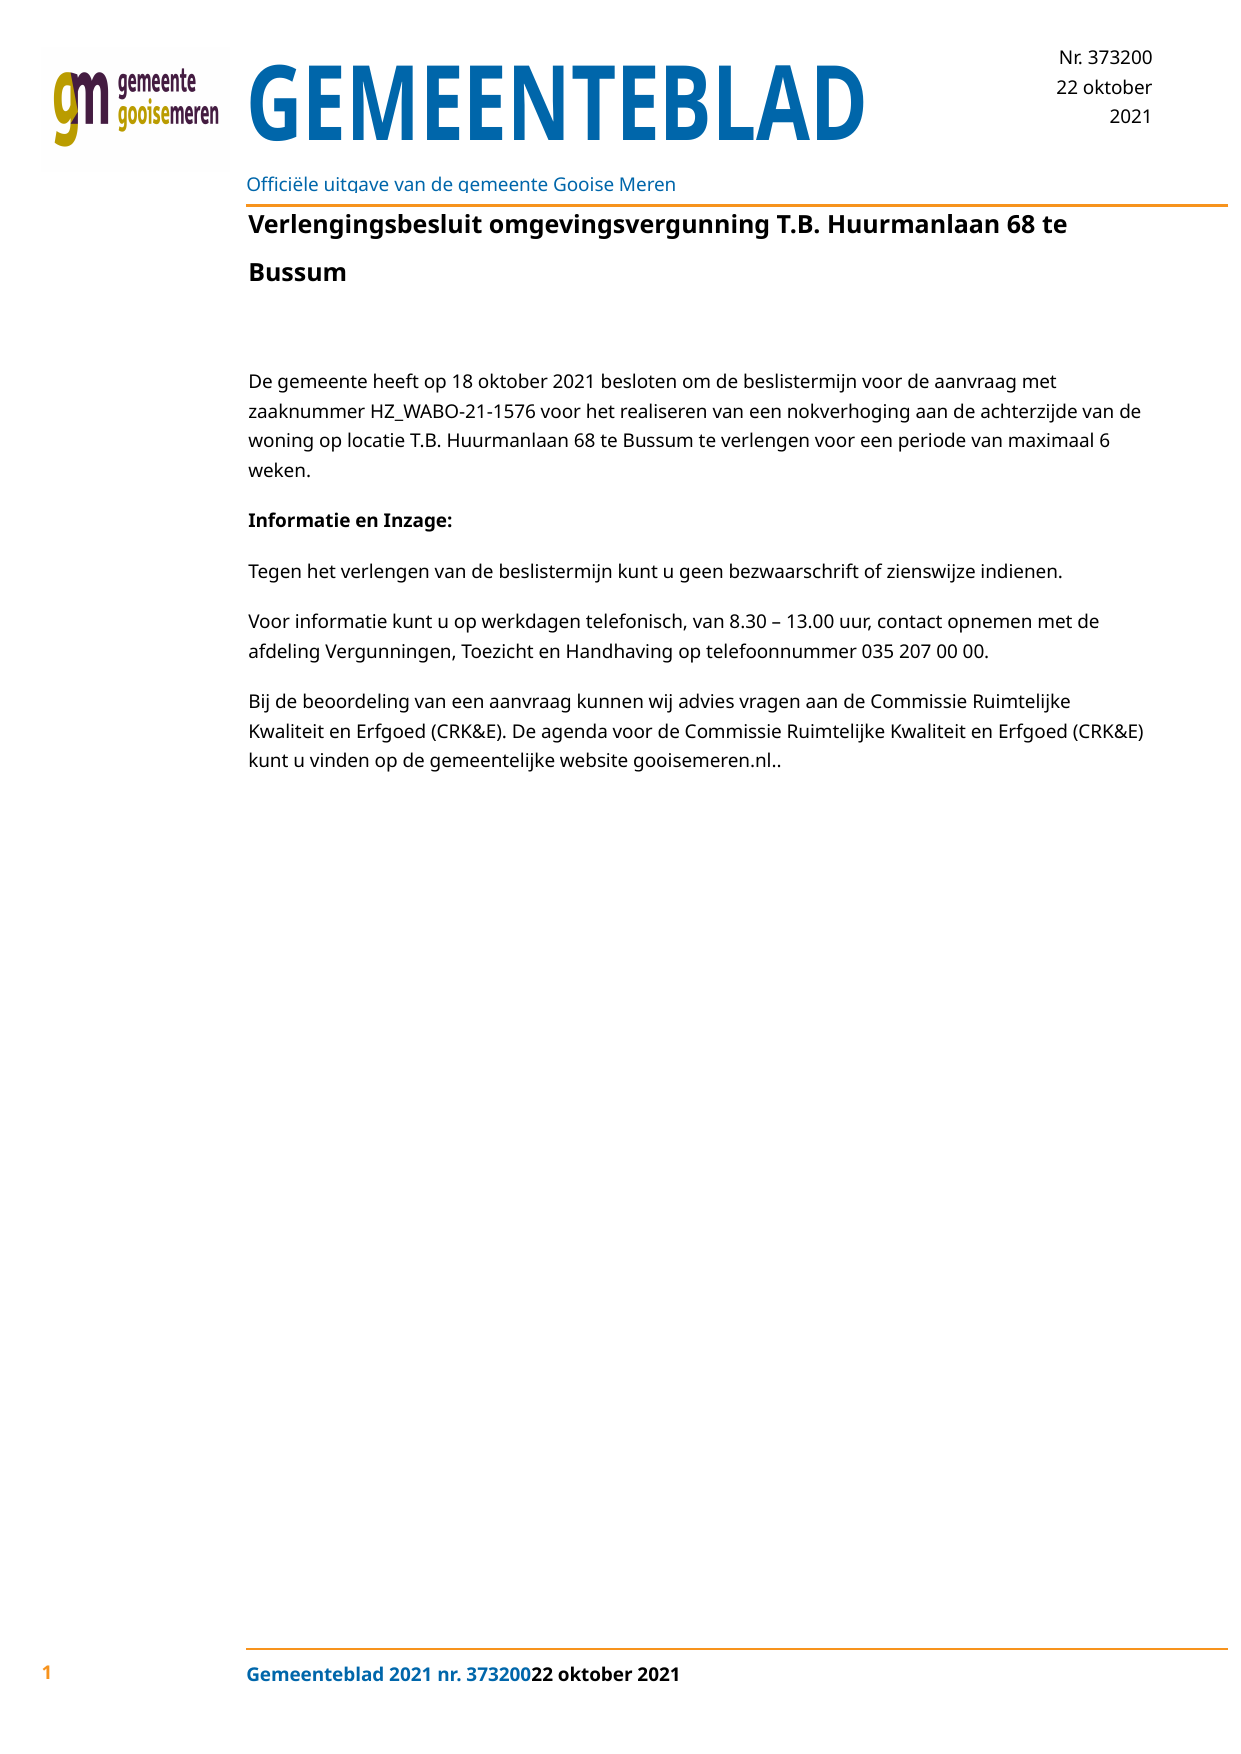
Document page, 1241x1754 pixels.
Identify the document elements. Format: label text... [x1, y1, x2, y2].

text Tegen het verlengen van de beslistermijn kunt u geen bezwaarschrift of zienswijze indienen. [248, 558, 1152, 584]
text Voor informatie kunt u op werkdagen telefonisch, van 8.30 – 13.00 uur, contact opnemen met de afdeling Vergunningen, Toezicht en Handhaving op telefoonnummer 035 207 00 00. [248, 608, 1152, 664]
text Informatie en Inzage: [248, 507, 1152, 533]
text Verlengingsbesluit omgevingsvergunning T.B. Huurmanlaan 68 te Bussum [248, 207, 1152, 288]
picture [41, 47, 231, 172]
text De gemeente heeft op 18 oktober 2021 besloten om de beslistermijn voor de aanvraag met zaaknummer HZ_WABO-21-1576 voor het realiseren van een nokverhoging aan de achterzijde van de woning op locatie T.B. Huurmanlaan 68 te Bussum te verlengen voor een periode van maximaal 6 weken. [248, 368, 1152, 483]
text Bij de beoordeling van een aanvraag kunnen wij advies vragen aan de Commissie Ruimtelijke Kwaliteit en Erfgoed (CRK&E). De agenda voor de Commissie Ruimtelijke Kwaliteit en Erfgoed (CRK&E) kunt u vinden op de gemeentelijke website gooisemeren.nl.. [248, 688, 1152, 773]
